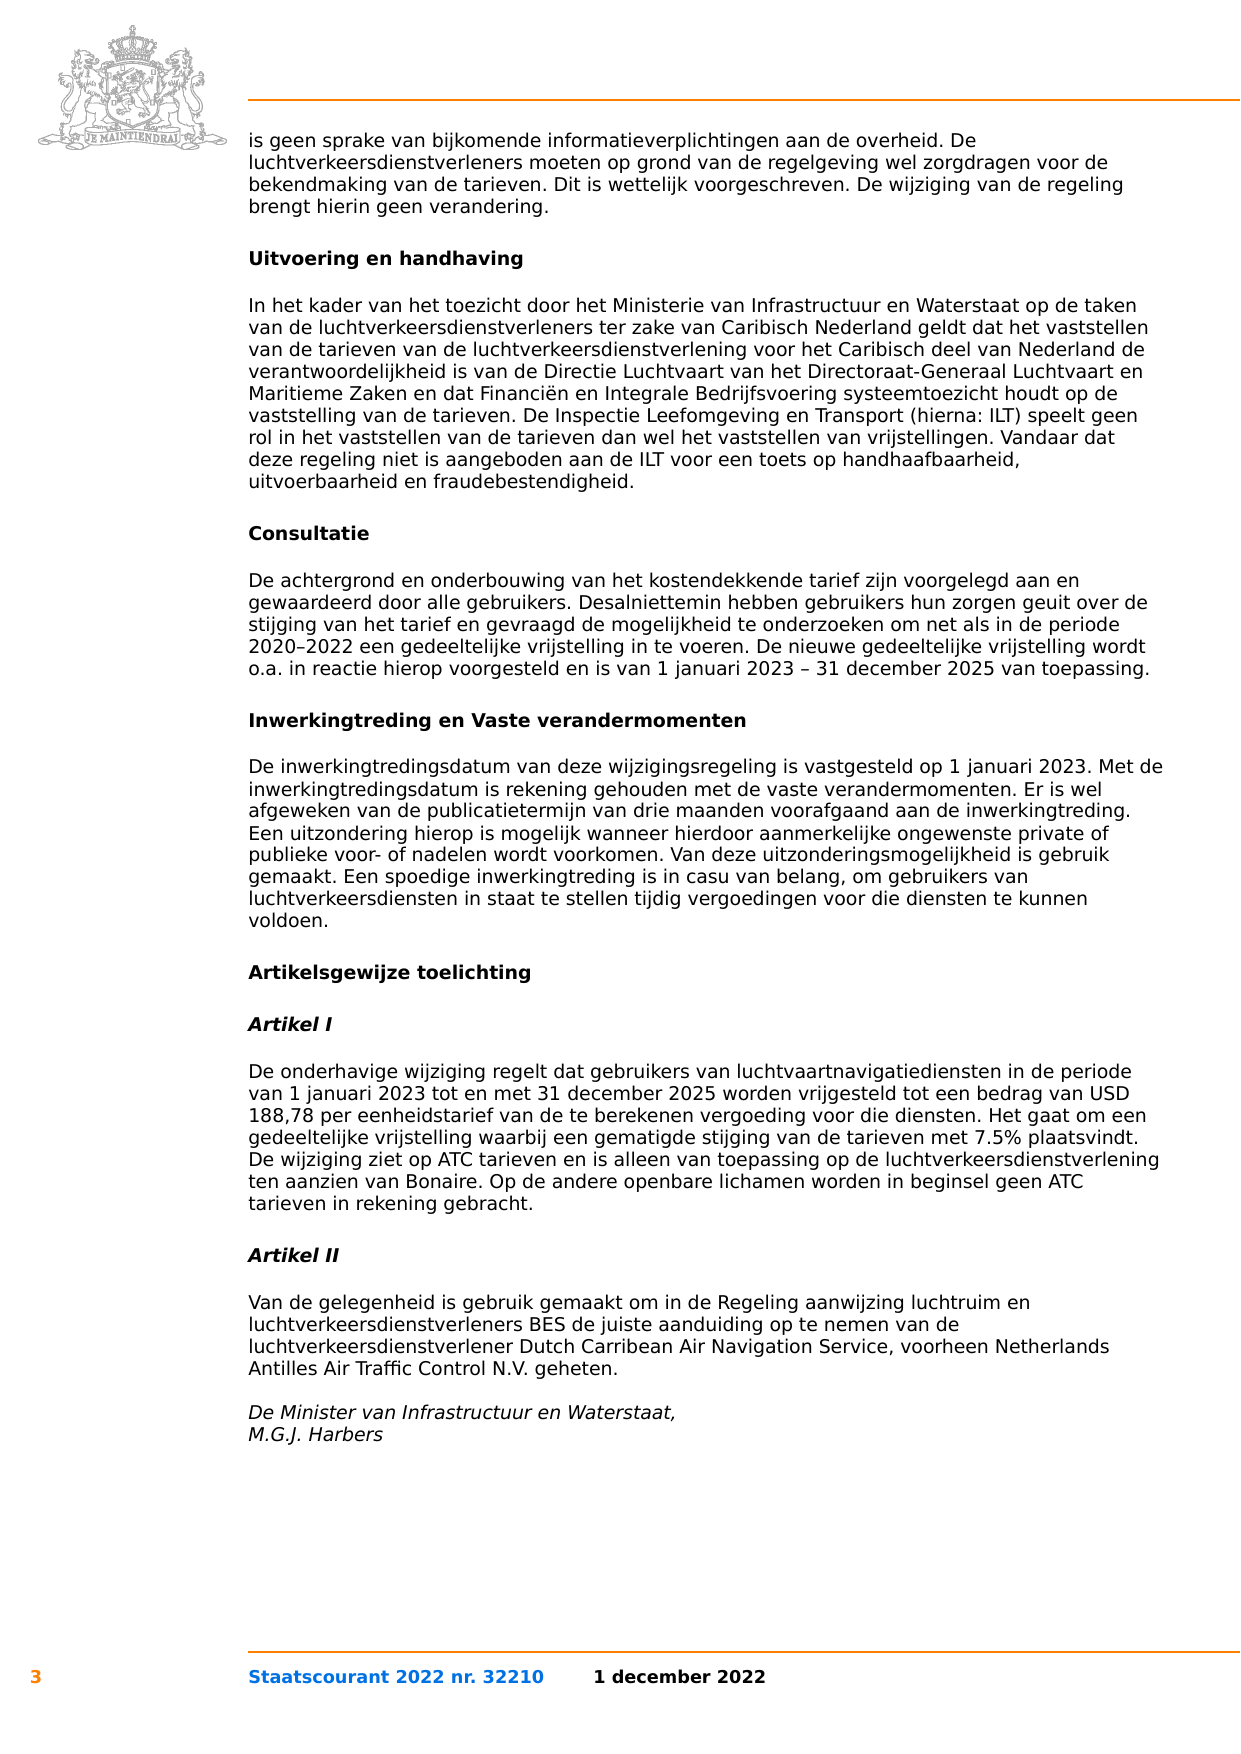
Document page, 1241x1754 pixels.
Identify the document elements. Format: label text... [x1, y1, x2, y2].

text In het kader van het toezicht door het Ministerie van Infrastructuur en Waterstaat op de taken van de luchtverkeersdienstverleners ter zake van Caribisch Nederland geldt dat het vaststellen van de tarieven van de luchtverkeersdienstverlening voor het Caribisch deel van Nederland de verantwoordelijkheid is van de Directie Luchtvaart van het Directoraat-Generaal Luchtvaart en Maritieme Zaken en dat Financiën en Integrale Bedrijfsvoering systeemtoezicht houdt op de vaststelling van de tarieven. De Inspectie Leefomgeving en Transport (hierna: ILT) speelt geen rol in het vaststellen van de tarieven dan wel het vaststellen van vrijstellingen. Vandaar dat deze regeling niet is aangeboden aan de ILT voor een toets op handhaafbaarheid, uitvoerbaarheid en fraudebestendigheid. [248, 295, 1163, 493]
text De inwerkingtredingsdatum van deze wijzigingsregeling is vastgesteld op 1 januari 2023. Met de inwerkingtredingsdatum is rekening gehouden met de vaste verandermomenten. Er is wel afgeweken van de publicatietermijn van drie maanden voorafgaand aan de inwerkingtreding. Een uitzondering hierop is mogelijk wanneer hierdoor aanmerkelijke ongewenste private of publieke voor- of nadelen wordt voorkomen. Van deze uitzonderingsmogelijkheid is gebruik gemaakt. Een spoedige inwerkingtreding is in casu van belang, om gebruikers van luchtverkeersdiensten in staat te stellen tijdig vergoedingen voor die diensten te kunnen voldoen. [248, 756, 1163, 932]
subtitle Artikel II [248, 1245, 1163, 1267]
subtitle Artikel I [248, 1014, 1163, 1036]
subtitle Artikelsgewijze toelichting [248, 962, 1163, 984]
picture [38, 25, 227, 150]
subtitle Inwerkingtreding en Vaste verandermomenten [248, 709, 1163, 731]
text is geen sprake van bijkomende informatieverplichtingen aan de overheid. De luchtverkeersdienstverleners moeten op grond van de regelgeving wel zorgdragen voor de bekendmaking van de tarieven. Dit is wettelijk voorgeschreven. De wijziging van de regeling brengt hierin geen verandering. [248, 130, 1163, 218]
text De onderhavige wijziging regelt dat gebruikers van luchtvaartnavigatiediensten in de periode van 1 januari 2023 tot en met 31 december 2025 worden vrijgesteld tot een bedrag van USD 188,78 per eenheidstarief van de te berekenen vergoeding voor die diensten. Het gaat om een gedeeltelijke vrijstelling waarbij een gematigde stijging van de tarieven met 7.5% plaatsvindt. De wijziging ziet op ATC tarieven en is alleen van toepassing op de luchtverkeersdienstverlening ten aanzien van Bonaire. Op de andere openbare lichamen worden in beginsel geen ATC tarieven in rekening gebracht. [248, 1061, 1163, 1215]
text De Minister van Infrastructuur en Waterstaat, M.G.J. Harbers [248, 1402, 1163, 1446]
subtitle Consultatie [248, 523, 1163, 544]
text De achtergrond en onderbouwing van het kostendekkende tarief zijn voorgelegd aan en gewaardeerd door alle gebruikers. Desalniettemin hebben gebruikers hun zorgen geuit over de stijging van het tarief en gevraagd de mogelijkheid te onderzoeken om net als in de periode 2020–2022 een gedeeltelijke vrijstelling in te voeren. De nieuwe gedeeltelijke vrijstelling wordt o.a. in reactie hierop voorgesteld en is van 1 januari 2023 – 31 december 2025 van toepassing. [248, 569, 1163, 679]
subtitle Uitvoering en handhaving [248, 248, 1163, 270]
text Van de gelegenheid is gebruik gemaakt om in de Regeling aanwijzing luchtruim en luchtverkeersdienstverleners BES de juiste aanduiding op te nemen van de luchtverkeersdienstverlener Dutch Carribean Air Navigation Service, voorheen Netherlands Antilles Air Traffic Control N.V. geheten. [248, 1292, 1163, 1380]
